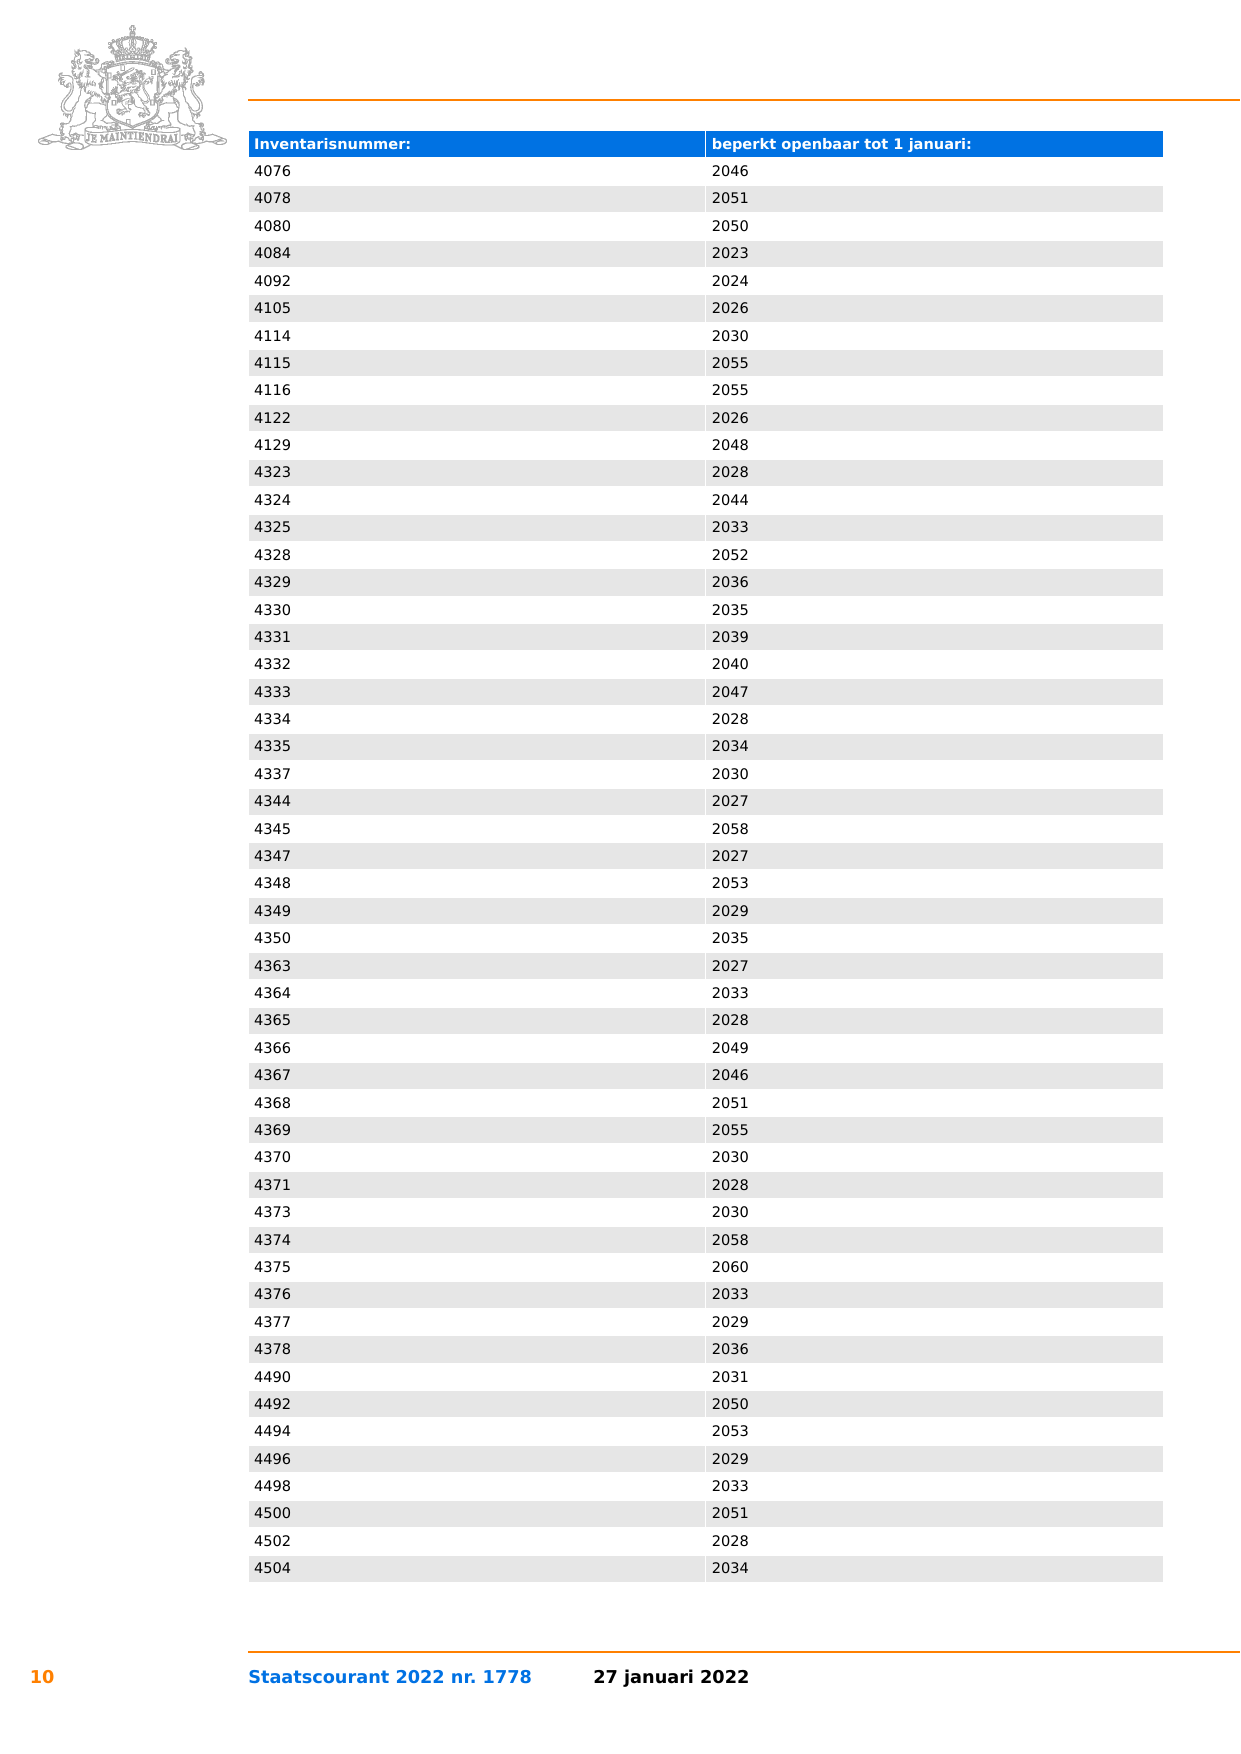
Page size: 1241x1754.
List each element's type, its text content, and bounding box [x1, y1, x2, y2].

table_cell 2055 [706, 350, 1163, 376]
table_cell 4345 [249, 816, 705, 842]
table_cell 2033 [706, 1473, 1163, 1500]
table_cell 4367 [249, 1063, 705, 1089]
table_cell 2029 [706, 1446, 1163, 1472]
table_cell 2053 [706, 1419, 1163, 1445]
table_cell 4078 [249, 186, 705, 212]
table_cell 4375 [249, 1254, 705, 1281]
table_cell 4376 [249, 1282, 705, 1308]
table_cell 2039 [706, 624, 1163, 650]
table_cell 4366 [249, 1035, 705, 1061]
table_cell 2030 [706, 1145, 1163, 1171]
table_cell 2026 [706, 405, 1163, 431]
table_cell 4365 [249, 1008, 705, 1034]
table_cell 4116 [249, 378, 705, 404]
table_cell 2034 [706, 734, 1163, 760]
table_cell 4129 [249, 432, 705, 459]
table_cell 4323 [249, 460, 705, 486]
table_cell 2027 [706, 789, 1163, 815]
table_cell 4337 [249, 761, 705, 787]
table_cell 2027 [706, 843, 1163, 869]
table_cell 2036 [706, 569, 1163, 596]
table_cell 2046 [706, 1063, 1163, 1089]
table_cell 2046 [706, 158, 1163, 185]
table_cell 2050 [706, 213, 1163, 239]
picture [38, 25, 227, 150]
table_cell 2029 [706, 898, 1163, 924]
table_cell 2049 [706, 1035, 1163, 1061]
table_cell 2055 [706, 378, 1163, 404]
table_cell 2027 [706, 953, 1163, 979]
table_cell 4500 [249, 1501, 705, 1527]
table_cell 4347 [249, 843, 705, 869]
table_cell 4363 [249, 953, 705, 979]
table_cell 2060 [706, 1254, 1163, 1281]
table_cell 4496 [249, 1446, 705, 1472]
table_cell 4502 [249, 1528, 705, 1554]
table_cell 2034 [706, 1556, 1163, 1582]
table_cell 2052 [706, 542, 1163, 568]
table_cell 2030 [706, 323, 1163, 349]
table_cell 4122 [249, 405, 705, 431]
table_cell 4348 [249, 871, 705, 897]
table_cell 2028 [706, 1008, 1163, 1034]
table_cell 2040 [706, 651, 1163, 678]
table_cell 2051 [706, 1501, 1163, 1527]
table_cell 4498 [249, 1473, 705, 1500]
table_cell 2028 [706, 1172, 1163, 1198]
table_cell 2028 [706, 706, 1163, 733]
table_cell 4325 [249, 515, 705, 541]
table_cell 4331 [249, 624, 705, 650]
table_cell 4335 [249, 734, 705, 760]
table_cell 4092 [249, 268, 705, 294]
table_cell 2058 [706, 1227, 1163, 1253]
table_cell 4330 [249, 597, 705, 623]
table_cell 4490 [249, 1364, 705, 1390]
table_cell 4373 [249, 1199, 705, 1226]
table_cell 4080 [249, 213, 705, 239]
table_cell 2033 [706, 1282, 1163, 1308]
table_cell 2035 [706, 597, 1163, 623]
table_cell 2033 [706, 515, 1163, 541]
table_cell 4494 [249, 1419, 705, 1445]
table_cell 4344 [249, 789, 705, 815]
table_cell 4371 [249, 1172, 705, 1198]
table_cell 4076 [249, 158, 705, 185]
table_cell 2033 [706, 980, 1163, 1007]
table_cell 2051 [706, 1090, 1163, 1116]
table_cell 2024 [706, 268, 1163, 294]
table_cell 4334 [249, 706, 705, 733]
table_cell 4377 [249, 1309, 705, 1335]
table_cell 2051 [706, 186, 1163, 212]
table_cell 4369 [249, 1117, 705, 1143]
table_cell 4350 [249, 925, 705, 952]
table_cell 2031 [706, 1364, 1163, 1390]
table_header beperkt openbaar tot 1 januari: [706, 131, 1163, 157]
table_cell 2030 [706, 761, 1163, 787]
table_cell 2058 [706, 816, 1163, 842]
table_cell 2028 [706, 460, 1163, 486]
table_cell 2029 [706, 1309, 1163, 1335]
table_cell 4364 [249, 980, 705, 1007]
table_cell 4368 [249, 1090, 705, 1116]
table_cell 4378 [249, 1336, 705, 1363]
table_cell 4114 [249, 323, 705, 349]
table_cell 4105 [249, 295, 705, 322]
table_cell 2023 [706, 241, 1163, 267]
table_cell 4504 [249, 1556, 705, 1582]
table_cell 4329 [249, 569, 705, 596]
table_cell 2026 [706, 295, 1163, 322]
table_cell 2035 [706, 925, 1163, 952]
table_cell 4324 [249, 487, 705, 513]
table_cell 2028 [706, 1528, 1163, 1554]
table_cell 4328 [249, 542, 705, 568]
table_cell 2047 [706, 679, 1163, 705]
table_cell 4115 [249, 350, 705, 376]
table_cell 4374 [249, 1227, 705, 1253]
table_cell 4084 [249, 241, 705, 267]
table_cell 2048 [706, 432, 1163, 459]
table_cell 2053 [706, 871, 1163, 897]
table_cell 2055 [706, 1117, 1163, 1143]
table_cell 2050 [706, 1391, 1163, 1417]
table_cell 2044 [706, 487, 1163, 513]
table_header Inventarisnummer: [249, 131, 705, 157]
table_cell 4370 [249, 1145, 705, 1171]
table_cell 2030 [706, 1199, 1163, 1226]
table_cell 4492 [249, 1391, 705, 1417]
table_cell 4349 [249, 898, 705, 924]
table_cell 4333 [249, 679, 705, 705]
table_cell 4332 [249, 651, 705, 678]
table_cell 2036 [706, 1336, 1163, 1363]
